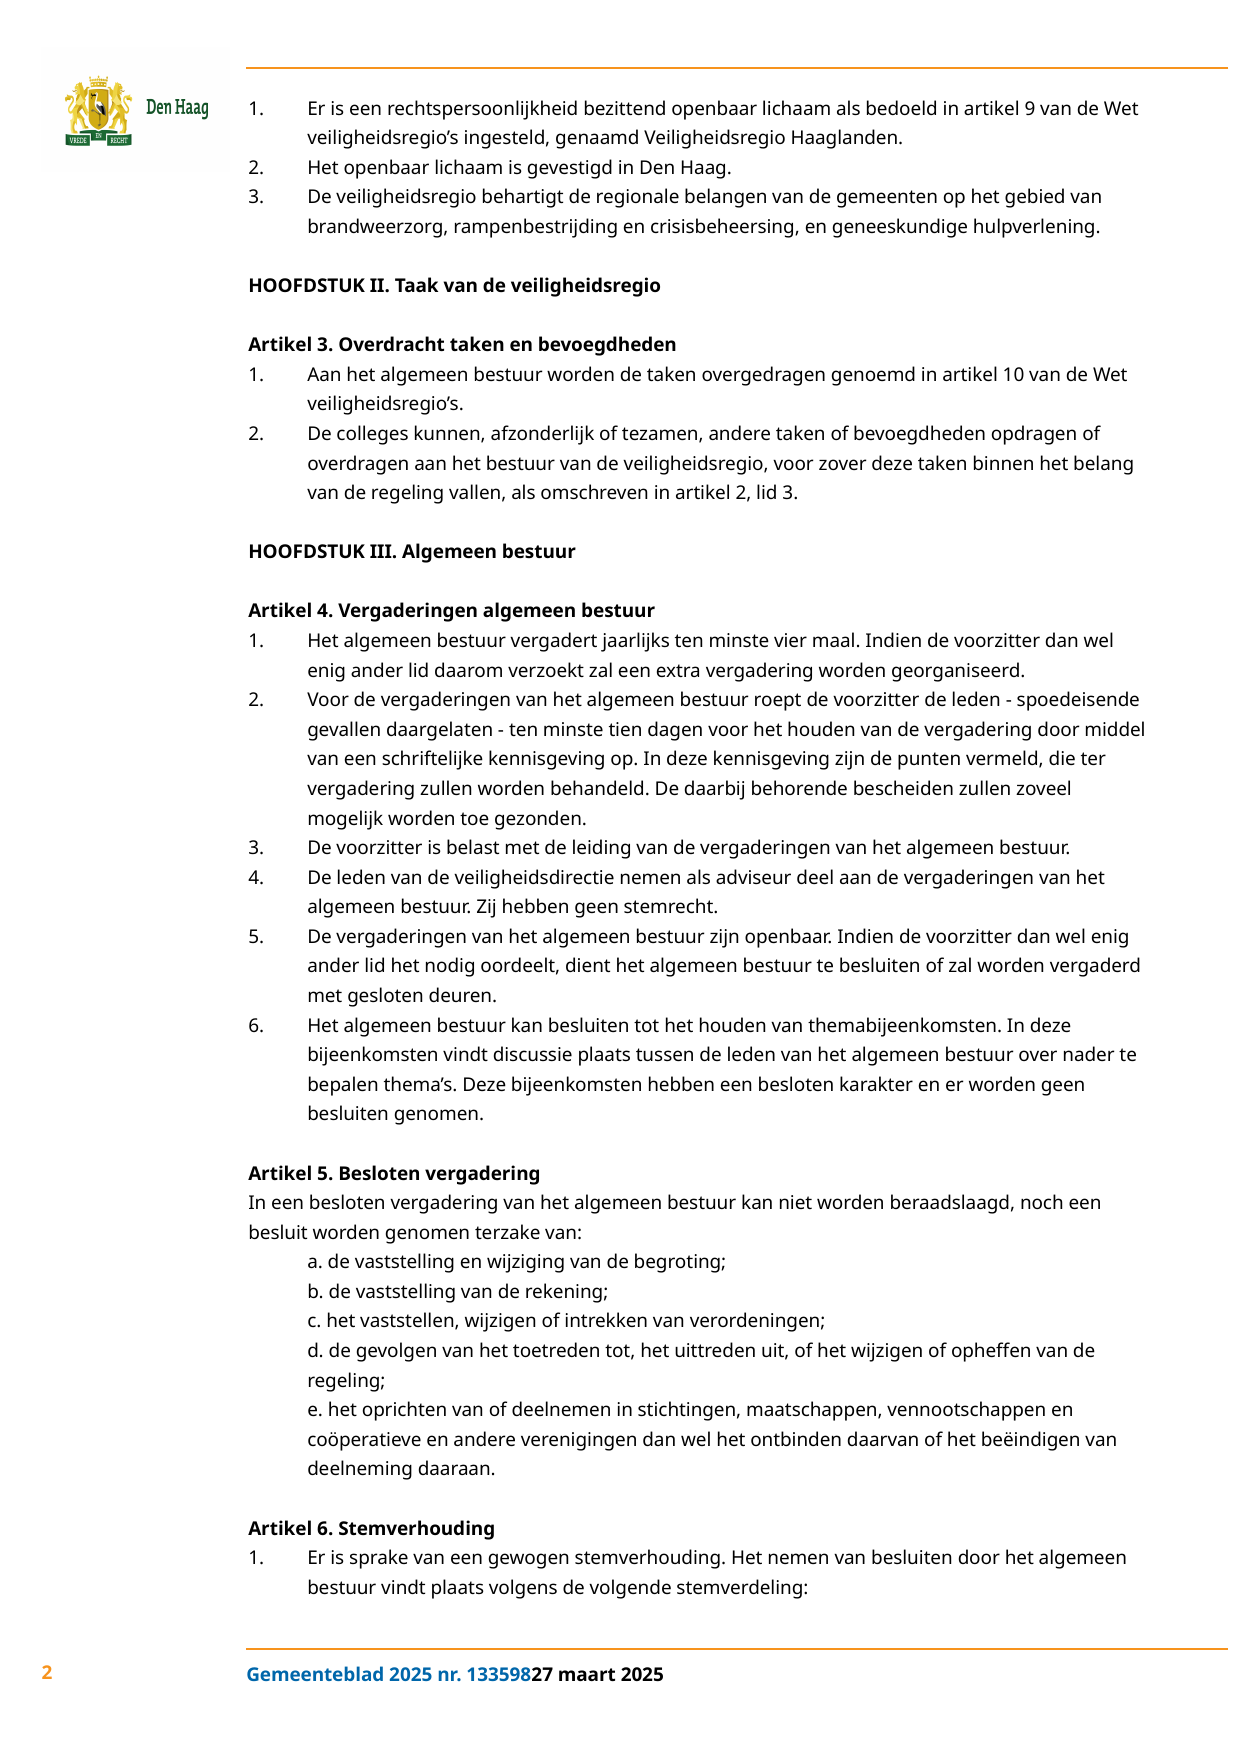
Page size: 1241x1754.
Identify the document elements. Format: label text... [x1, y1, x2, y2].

list d. de gevolgen van het toetreden tot, het uittreden uit, of het wijzigen of opheffen van de regeling; [248, 1337, 1152, 1393]
text Artikel 5. Besloten vergadering [248, 1160, 1152, 1186]
text Artikel 6. Stemverhouding [248, 1515, 1152, 1541]
text Artikel 4. Vergaderingen algemeen bestuur [248, 598, 1152, 623]
list b. de vaststelling van de rekening; [248, 1278, 1152, 1304]
list Voor de vergaderingen van het algemeen bestuur roept de voorzitter de leden - spoedeisende gevallen daargelaten - ten minste tien dagen voor het houden van de vergadering door middel van een schriftelijke kennisgeving op. In deze kennisgeving zijn de punten vermeld, die ter vergadering zullen worden behandeld. De daarbij behorende bescheiden zullen zoveel mogelijk worden toe gezonden. [248, 686, 1152, 831]
list De colleges kunnen, afzonderlijk of tezamen, andere taken of bevoegdheden opdragen of overdragen aan het bestuur van de veiligheidsregio, voor zover deze taken binnen het belang van de regeling vallen, als omschreven in artikel 2, lid 3. [248, 420, 1152, 505]
text HOOFDSTUK II. Taak van de veiligheidsregio [248, 272, 1152, 298]
list De voorzitter is belast met de leiding van de vergaderingen van het algemeen bestuur. [248, 834, 1152, 860]
list a. de vaststelling en wijziging van de begroting; [248, 1248, 1152, 1274]
list De leden van de veiligheidsdirectie nemen als adviseur deel aan de vergaderingen van het algemeen bestuur. Zij hebben geen stemrecht. [248, 864, 1152, 919]
text HOOFDSTUK III. Algemeen bestuur [248, 538, 1152, 564]
picture [41, 47, 231, 172]
list Aan het algemeen bestuur worden de taken overgedragen genoemd in artikel 10 van de Wet veiligheidsregio’s. [248, 361, 1152, 416]
text In een besloten vergadering van het algemeen bestuur kan niet worden beraadslaagd, noch een besluit worden genomen terzake van: [248, 1189, 1152, 1245]
text Artikel 3. Overdracht taken en bevoegdheden [248, 331, 1152, 357]
list Het algemeen bestuur kan besluiten tot het houden van themabijeenkomsten. In deze bijeenkomsten vindt discussie plaats tussen de leden van het algemeen bestuur over nader te bepalen thema’s. Deze bijeenkomsten hebben een besloten karakter en er worden geen besluiten genomen. [248, 1012, 1152, 1126]
list De vergaderingen van het algemeen bestuur zijn openbaar. Indien de voorzitter dan wel enig ander lid het nodig oordeelt, dient het algemeen bestuur te besluiten of zal worden vergaderd met gesloten deuren. [248, 923, 1152, 1008]
list Het algemeen bestuur vergadert jaarlijks ten minste vier maal. Indien de voorzitter dan wel enig ander lid daarom verzoekt zal een extra vergadering worden georganiseerd. [248, 627, 1152, 683]
list Er is een rechtspersoonlijkheid bezittend openbaar lichaam als bedoeld in artikel 9 van de Wet veiligheidsregio’s ingesteld, genaamd Veiligheidsregio Haaglanden. [248, 95, 1152, 150]
list e. het oprichten van of deelnemen in stichtingen, maatschappen, vennootschappen en coöperatieve en andere verenigingen dan wel het ontbinden daarvan of het beëindigen van deelneming daaraan. [248, 1396, 1152, 1481]
list De veiligheidsregio behartigt de regionale belangen van de gemeenten op het gebied van brandweerzorg, rampenbestrijding en crisisbeheersing, en geneeskundige hulpverlening. [248, 183, 1152, 239]
list Er is sprake van een gewogen stemverhouding. Het nemen van besluiten door het algemeen bestuur vindt plaats volgens de volgende stemverdeling: [248, 1544, 1152, 1600]
list c. het vaststellen, wijzigen of intrekken van verordeningen; [248, 1308, 1152, 1333]
list Het openbaar lichaam is gevestigd in Den Haag. [248, 154, 1152, 180]
